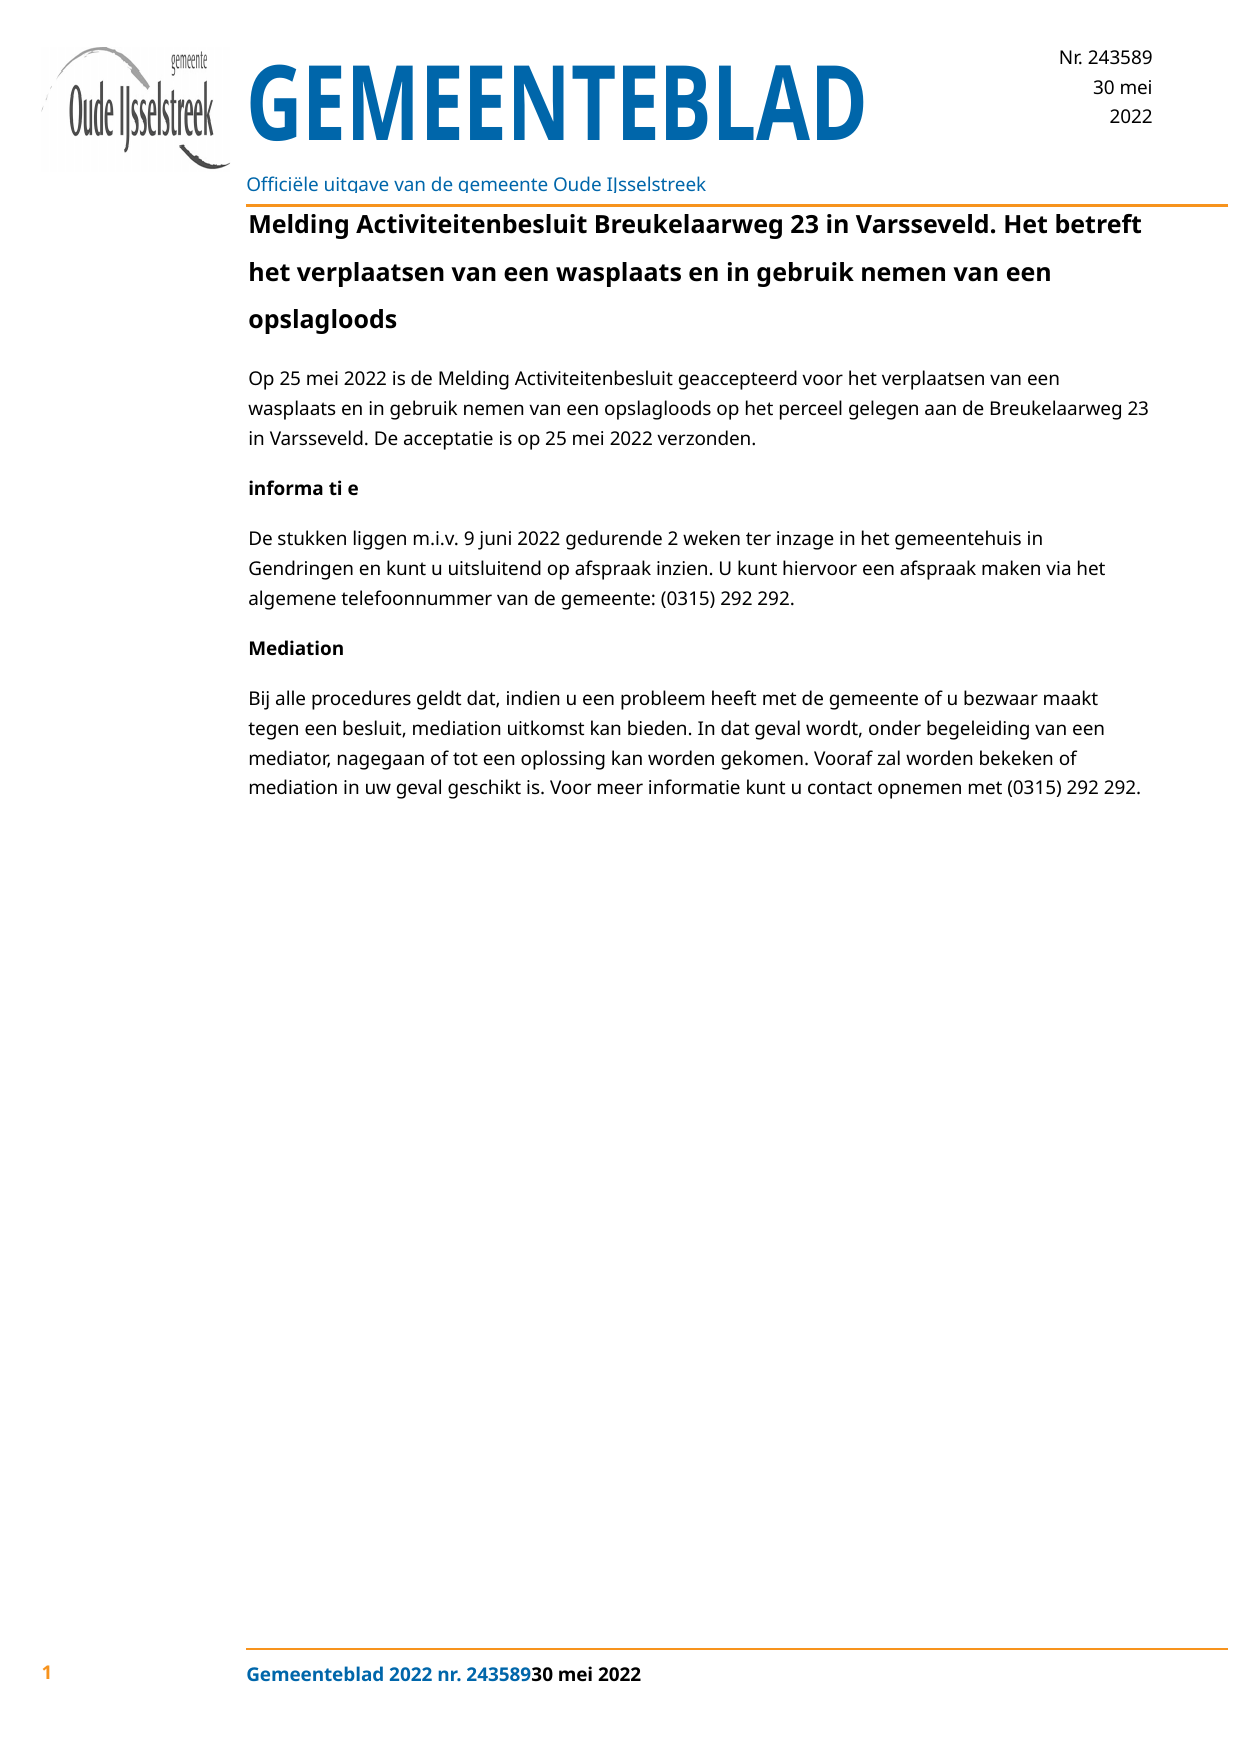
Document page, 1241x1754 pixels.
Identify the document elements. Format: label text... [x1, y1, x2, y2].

text Op 25 mei 2022 is de Melding Activiteitenbesluit geaccepteerd voor het verplaatsen van een wasplaats en in gebruik nemen van een opslagloods op het perceel gelegen aan de Breukelaarweg 23 in Varsseveld. De acceptatie is op 25 mei 2022 verzonden. [248, 366, 1152, 450]
text Mediation [248, 635, 1152, 661]
picture [41, 47, 231, 172]
text De stukken liggen m.i.v. 9 juni 2022 gedurende 2 weken ter inzage in het gemeentehuis in Gendringen en kunt u uitsluitend op afspraak inzien. U kunt hiervoor een afspraak maken via het algemene telefoonnummer van de gemeente: (0315) 292 292. [248, 526, 1152, 610]
text informa ti e [248, 475, 1152, 501]
text Melding Activiteitenbesluit Breukelaarweg 23 in Varsseveld. Het betreft het verplaatsen van een wasplaats en in gebruik nemen van een opslagloods [248, 207, 1152, 336]
text Bij alle procedures geldt dat, indien u een probleem heeft met de gemeente of u bezwaar maakt tegen een besluit, mediation uitkomst kan bieden. In dat geval wordt, onder begeleiding van een mediator, nagegaan of tot een oplossing kan worden gekomen. Vooraf zal worden bekeken of mediation in uw geval geschikt is. Voor meer informatie kunt u contact opnemen met (0315) 292 292. [248, 686, 1152, 800]
